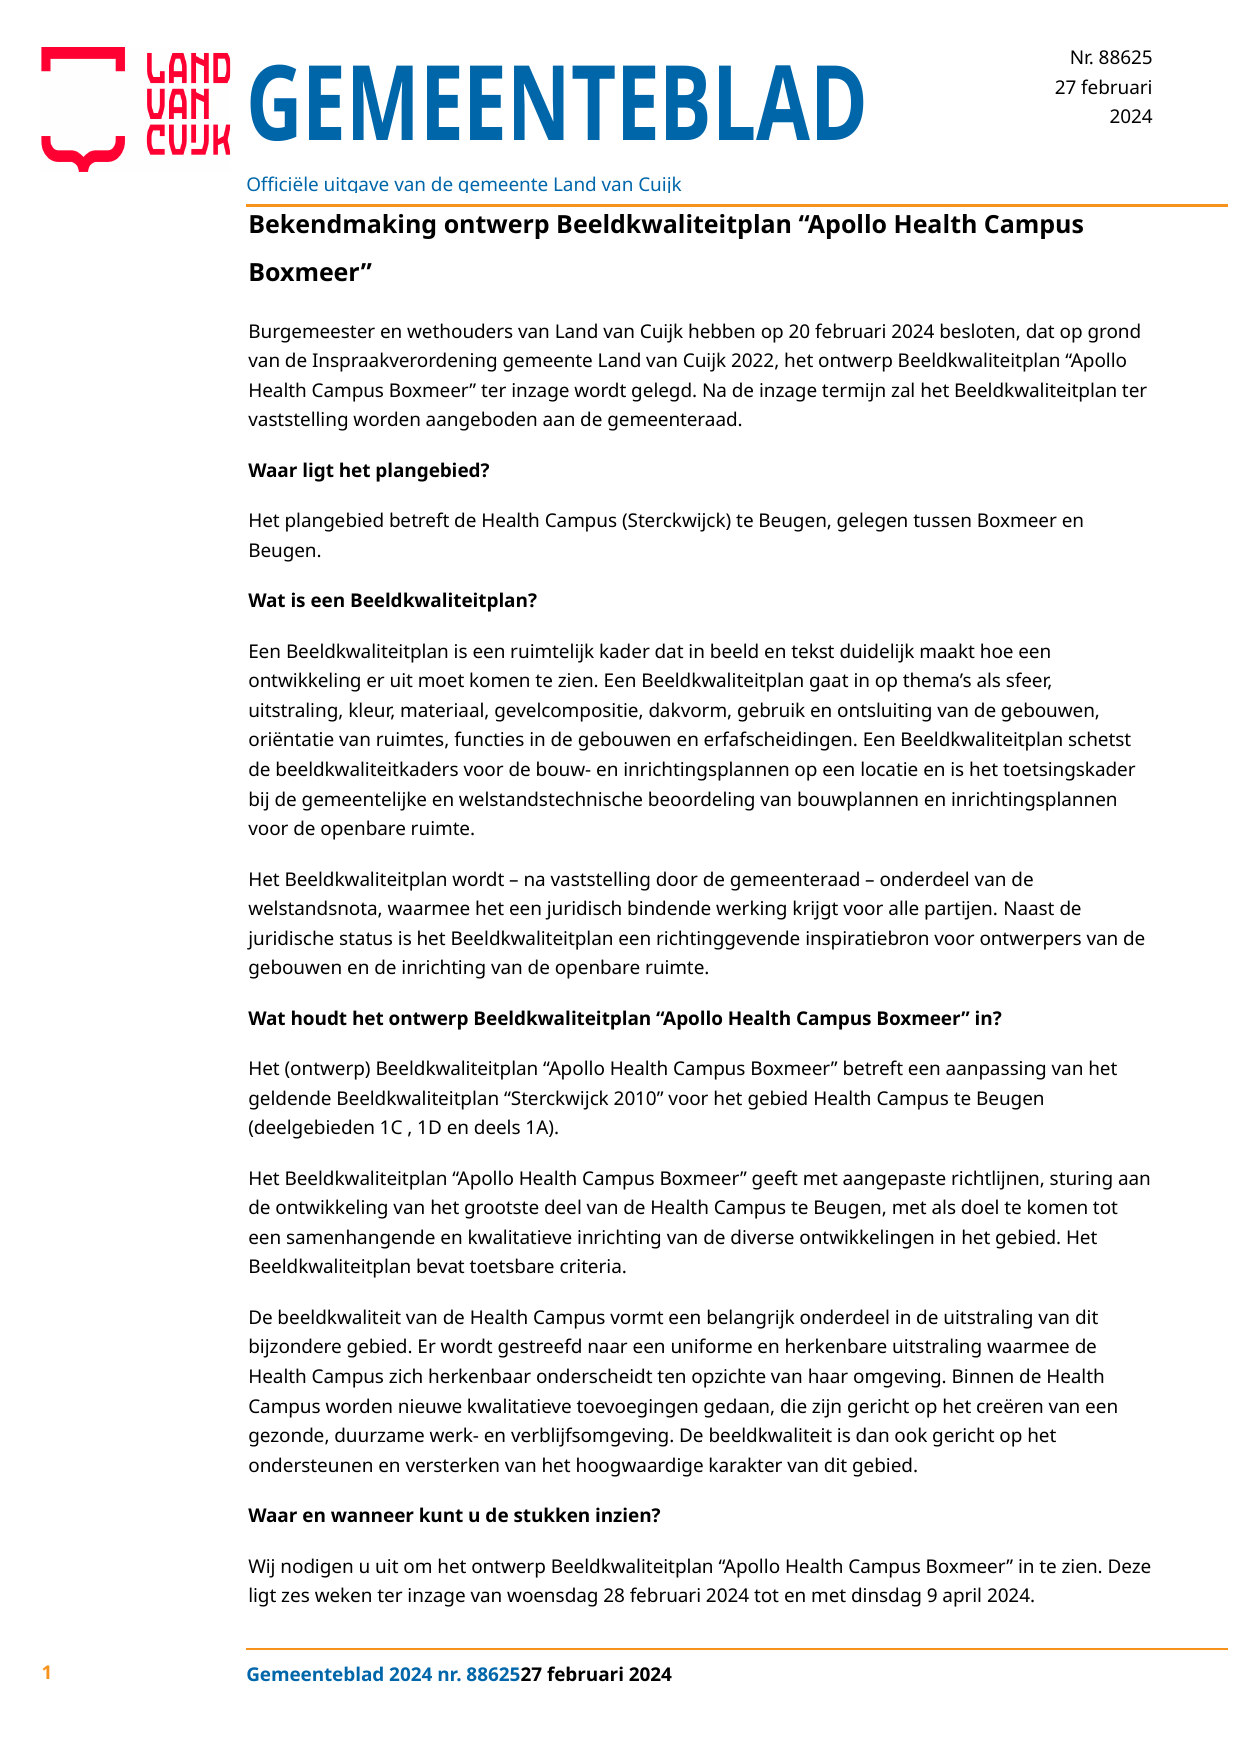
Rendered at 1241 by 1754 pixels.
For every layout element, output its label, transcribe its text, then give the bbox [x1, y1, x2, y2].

text Wij nodigen u uit om het ontwerp Beeldkwaliteitplan “Apollo Health Campus Boxmeer” in te zien. Deze ligt zes weken ter inzage van woensdag 28 februari 2024 tot en met dinsdag 9 april 2024. [248, 1553, 1152, 1608]
text Het Beeldkwaliteitplan “Apollo Health Campus Boxmeer” geeft met aangepaste richtlijnen, sturing aan de ontwikkeling van het grootste deel van de Health Campus te Beugen, met als doel te komen tot een samenhangende en kwalitatieve inrichting van de diverse ontwikkelingen in het gebied. Het Beeldkwaliteitplan bevat toetsbare criteria. [248, 1165, 1152, 1279]
text Het (ontwerp) Beeldkwaliteitplan “Apollo Health Campus Boxmeer” betreft een aanpassing van het geldende Beeldkwaliteitplan “Sterckwijck 2010” voor het gebied Health Campus te Beugen (deelgebieden 1C , 1D en deels 1A). [248, 1055, 1152, 1140]
text De beeldkwaliteit van de Health Campus vormt een belangrijk onderdeel in de uitstraling van dit bijzondere gebied. Er wordt gestreefd naar een uniforme en herkenbare uitstraling waarmee de Health Campus zich herkenbaar onderscheidt ten opzichte van haar omgeving. Binnen de Health Campus worden nieuwe kwalitatieve toevoegingen gedaan, die zijn gericht op het creëren van een gezonde, duurzame werk- en verblijfsomgeving. De beeldkwaliteit is dan ook gericht op het ondersteunen en versterken van het hoogwaardige karakter van dit gebied. [248, 1304, 1152, 1478]
text Bekendmaking ontwerp Beeldkwaliteitplan “Apollo Health Campus Boxmeer” [248, 207, 1152, 288]
text Burgemeester en wethouders van Land van Cuijk hebben op 20 februari 2024 besloten, dat op grond van de Inspraakverordening gemeente Land van Cuijk 2022, het ontwerp Beeldkwaliteitplan “Apollo Health Campus Boxmeer” ter inzage wordt gelegd. Na de inzage termijn zal het Beeldkwaliteitplan ter vaststelling worden aangeboden aan de gemeenteraad. [248, 318, 1152, 432]
text Een Beeldkwaliteitplan is een ruimtelijk kader dat in beeld en tekst duidelijk maakt hoe een ontwikkeling er uit moet komen te zien. Een Beeldkwaliteitplan gaat in op thema’s als sfeer, uitstraling, kleur, materiaal, gevelcompositie, dakvorm, gebruik en ontsluiting van de gebouwen, oriëntatie van ruimtes, functies in de gebouwen en erfafscheidingen. Een Beeldkwaliteitplan schetst de beeldkwaliteitkaders voor de bouw- en inrichtingsplannen op een locatie en is het toetsingskader bij de gemeentelijke en welstandstechnische beoordeling van bouwplannen en inrichtingsplannen voor de openbare ruimte. [248, 638, 1152, 841]
text Wat is een Beeldkwaliteitplan? [248, 587, 1152, 613]
text Wat houdt het ontwerp Beeldkwaliteitplan “Apollo Health Campus Boxmeer” in? [248, 1005, 1152, 1031]
text Het Beeldkwaliteitplan wordt – na vaststelling door de gemeenteraad – onderdeel van de welstandsnota, waarmee het een juridisch bindende werking krijgt voor alle partijen. Naast de juridische status is het Beeldkwaliteitplan een richtinggevende inspiratiebron voor ontwerpers van de gebouwen en de inrichting van de openbare ruimte. [248, 866, 1152, 980]
text Waar ligt het plangebied? [248, 457, 1152, 483]
text Waar en wanneer kunt u de stukken inzien? [248, 1502, 1152, 1528]
text Het plangebied betreft de Health Campus (Sterckwijck) te Beugen, gelegen tussen Boxmeer en Beugen. [248, 507, 1152, 563]
picture [41, 47, 231, 172]
